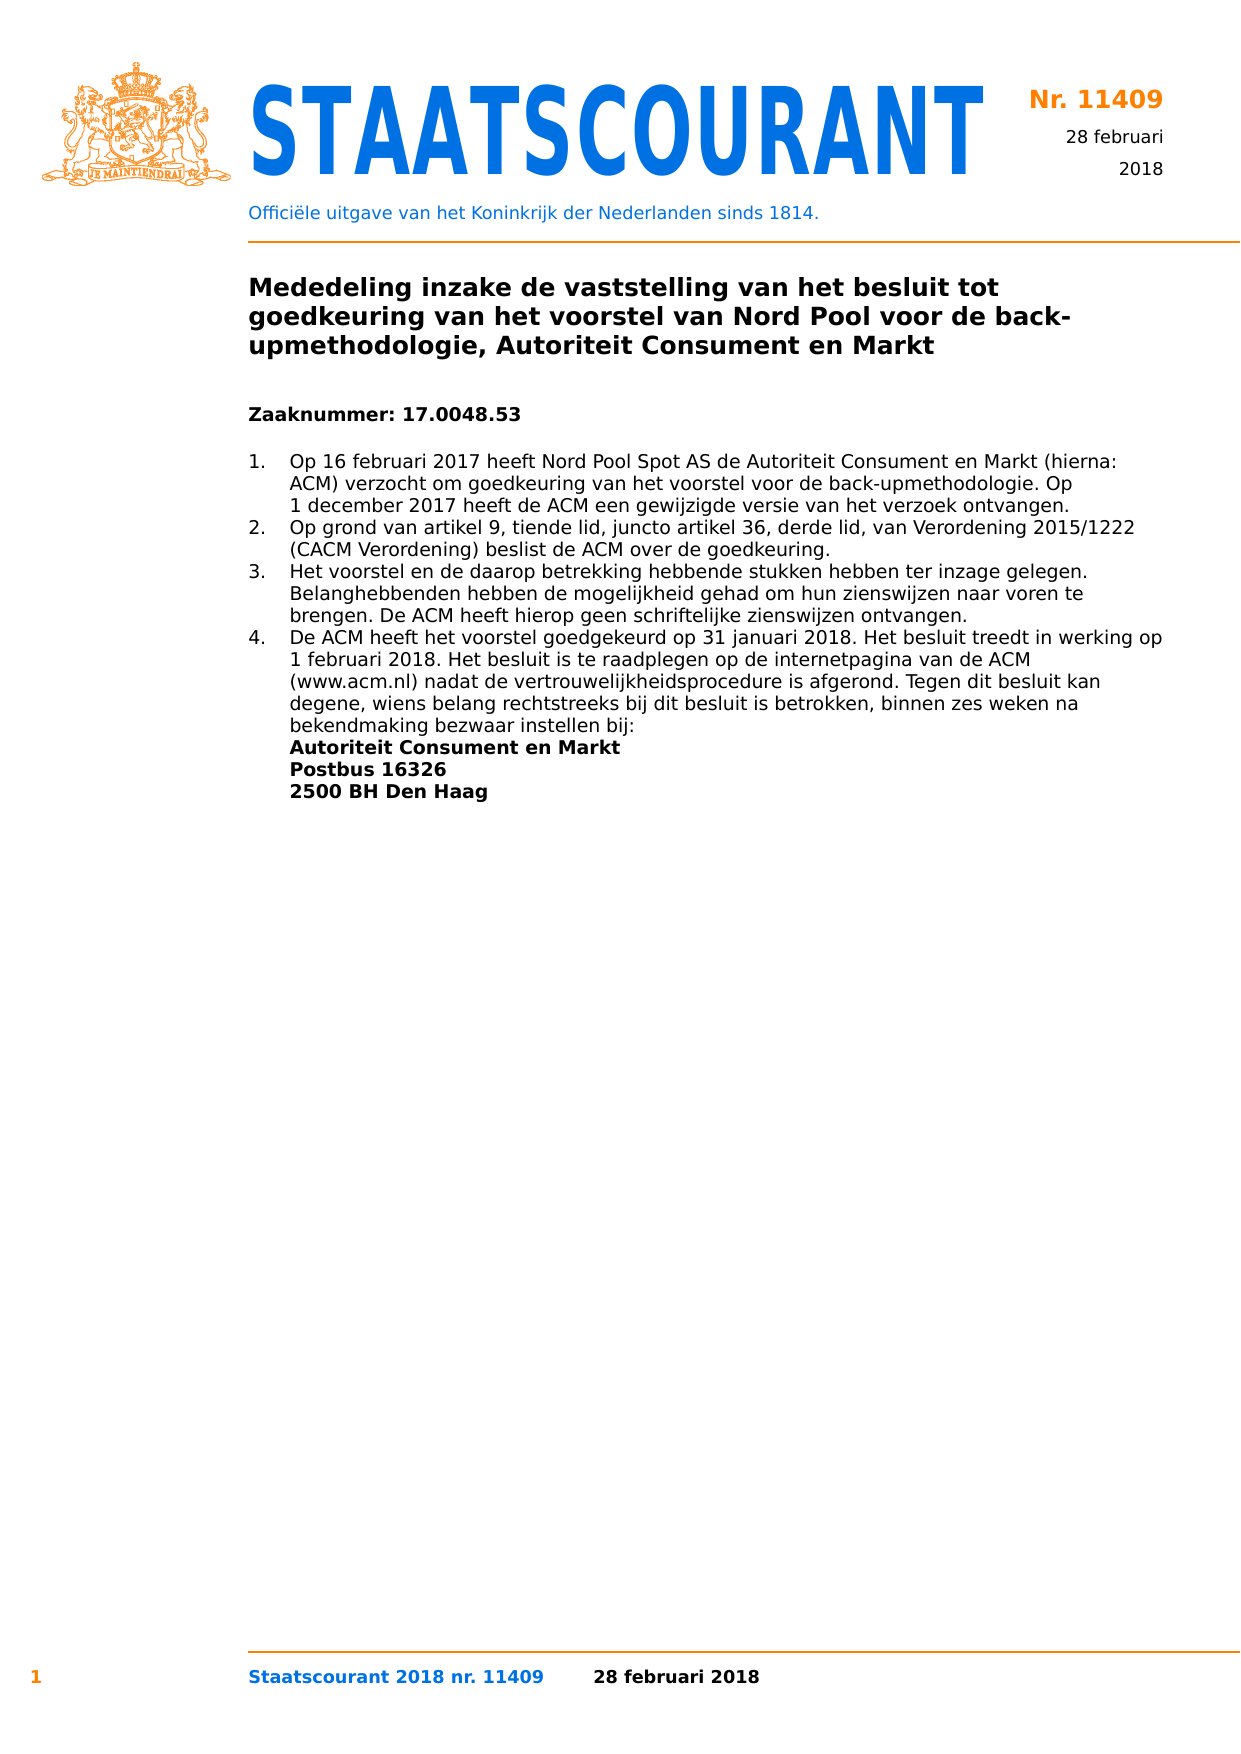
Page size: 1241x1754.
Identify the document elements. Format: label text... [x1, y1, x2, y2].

text 3. Het voorstel en de daarop betrekking hebbende stukken hebben ter inzage gelegen. Belanghebbenden hebben de mogelijkheid gehad om hun zienswijzen naar voren te brengen. De ACM heeft hierop geen schriftelijke zienswijzen ontvangen. [248, 561, 1163, 627]
table_cell 2018 [998, 153, 1240, 203]
subtitle Zaaknummer: 17.0048.53 [248, 404, 1163, 426]
table_cell Officiële uitgave van het Koninkrijk der Nederlanden sinds 1814. [248, 203, 1240, 241]
text 2500 BH Den Haag [289, 781, 1163, 803]
text 2. Op grond van artikel 9, tiende lid, juncto artikel 36, derde lid, van Verordening 2015/1222 (CACM Verordening) beslist de ACM over de goedkeuring. [248, 517, 1163, 561]
table_header [25, 62, 248, 241]
text 4. De ACM heeft het voorstel goedgekeurd op 31 januari 2018. Het besluit treedt in werking op 1 februari 2018. Het besluit is te raadplegen op de internetpagina van de ACM (www.acm.nl) nadat de vertrouwelijkheidsprocedure is afgerond. Tegen dit besluit kan degene, wiens belang rechtstreeks bij dit besluit is betrokken, binnen zes weken na bekendmaking bezwaar instellen bij: [248, 627, 1163, 737]
text 1. Op 16 februari 2017 heeft Nord Pool Spot AS de Autoriteit Consument en Markt (hierna: ACM) verzocht om goedkeuring van het voorstel voor de back-upmethodologie. Op 1 december 2017 heeft de ACM een gewijzigde versie van het verzoek ontvangen. [248, 451, 1163, 517]
table_header Nr. 11409 [998, 62, 1240, 121]
text Postbus 16326 [289, 759, 1163, 781]
table_header STAATSCOURANT [248, 62, 998, 203]
subtitle Mededeling inzake de vaststelling van het besluit tot goedkeuring van het voorstel van Nord Pool voor de back-upmethodologie, Autoriteit Consument en Markt [248, 273, 1163, 361]
text Autoriteit Consument en Markt [289, 737, 1163, 759]
table_cell 28 februari [998, 121, 1240, 153]
picture [41, 62, 231, 186]
